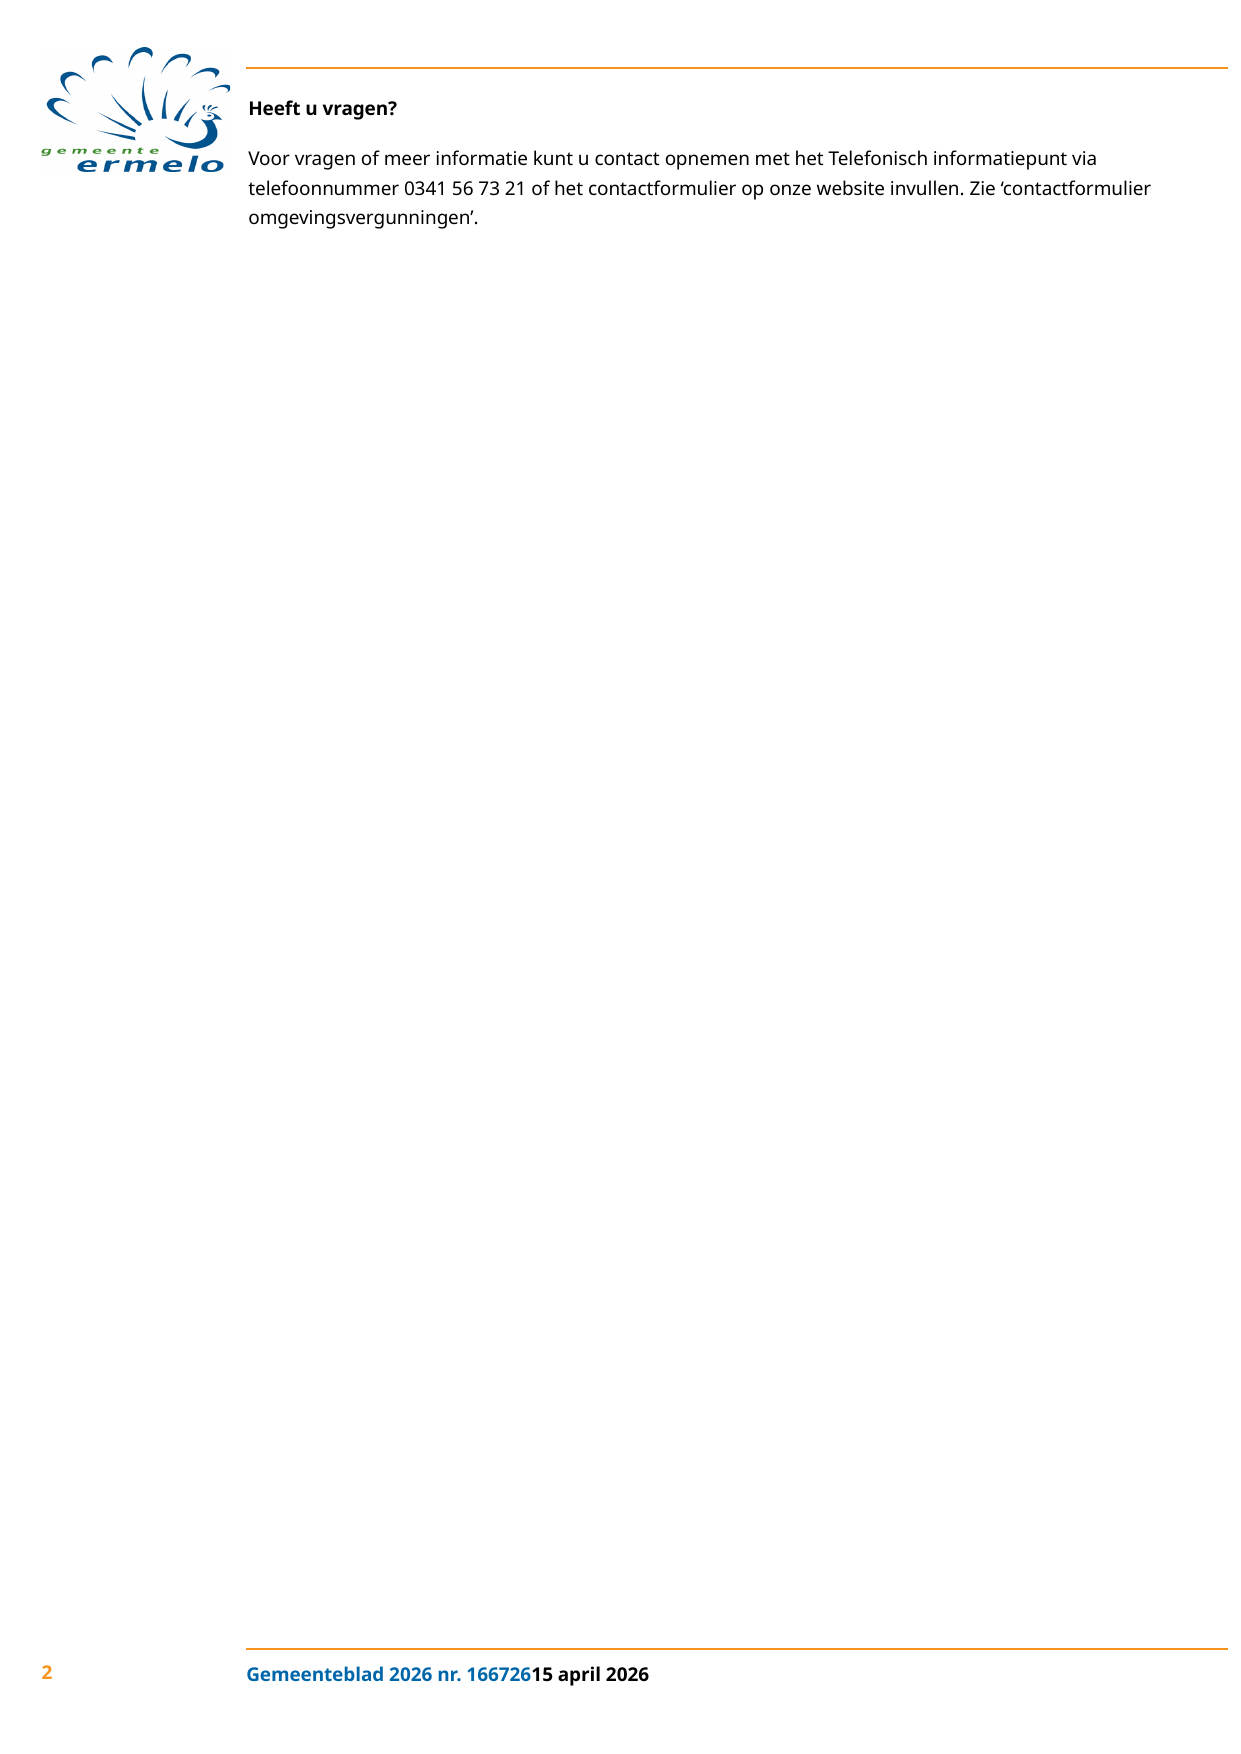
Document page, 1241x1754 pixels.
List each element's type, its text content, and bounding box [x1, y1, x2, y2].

picture [41, 47, 231, 172]
text Heeft u vragen? [248, 95, 1152, 121]
text Voor vragen of meer informatie kunt u contact opnemen met het Telefonisch informatiepunt via telefoonnummer 0341 56 73 21 of het contactformulier op onze website invullen. Zie ‘contactformulier omgevingsvergunningen’. [248, 145, 1152, 230]
